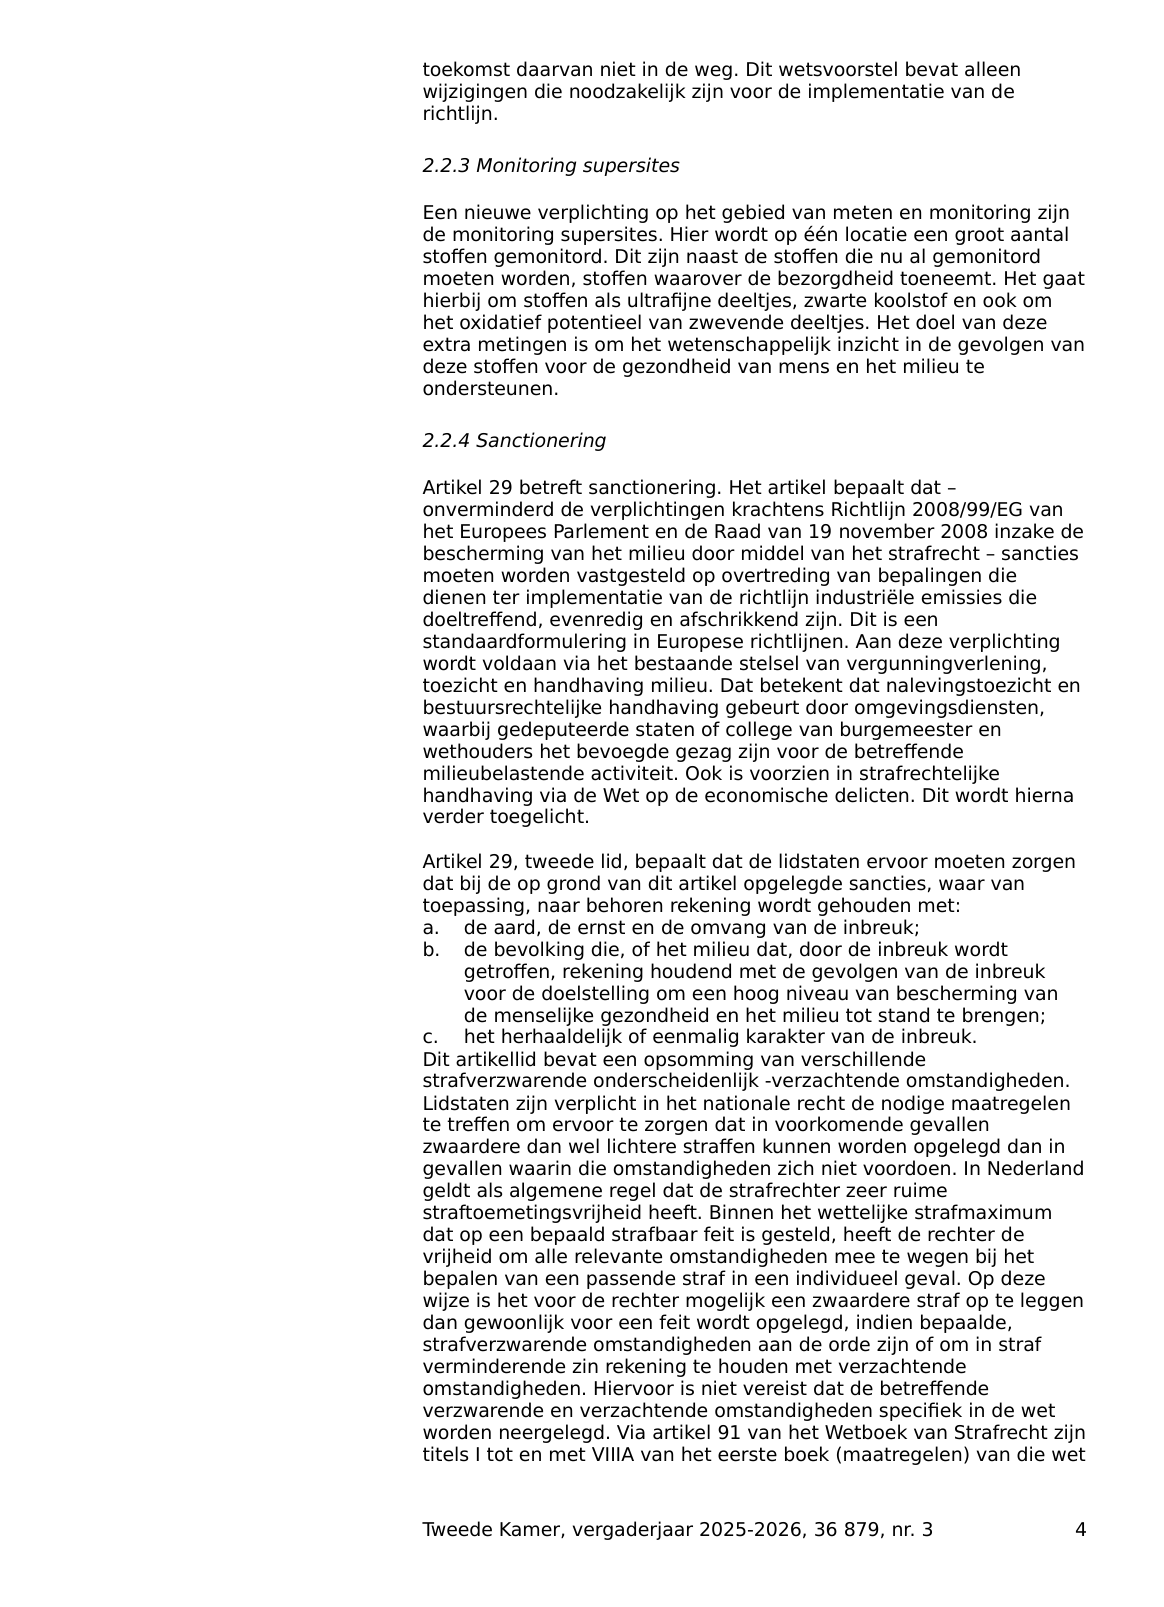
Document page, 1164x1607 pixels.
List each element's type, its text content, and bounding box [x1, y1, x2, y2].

text toekomst daarvan niet in de weg. Dit wetsvoorstel bevat alleen wijzigingen die noodzakelijk zijn voor de implementatie van de richtlijn. [422, 59, 1087, 125]
subtitle 2.2.4 Sanctionering [422, 430, 1087, 452]
text c. het herhaaldelijk of eenmalig karakter van de inbreuk. [422, 1026, 1087, 1048]
text b. de bevolking die, of het milieu dat, door de inbreuk wordt getroffen, rekening houdend met de gevolgen van de inbreuk voor de doelstelling om een hoog niveau van bescherming van de menselijke gezondheid en het milieu tot stand te brengen; [422, 938, 1087, 1026]
text a. de aard, de ernst en de omvang van de inbreuk; [422, 917, 1087, 938]
text Dit artikellid bevat een opsomming van verschillende strafverzwarende onderscheidenlijk -verzachtende omstandigheden. Lidstaten zijn verplicht in het nationale recht de nodige maatregelen te treffen om ervoor te zorgen dat in voorkomende gevallen zwaardere dan wel lichtere straffen kunnen worden opgelegd dan in gevallen waarin die omstandigheden zich niet voordoen. In Nederland geldt als algemene regel dat de strafrechter zeer ruime straftoemetingsvrijheid heeft. Binnen het wettelijke strafmaximum dat op een bepaald strafbaar feit is gesteld, heeft de rechter de vrijheid om alle relevante omstandigheden mee te wegen bij het bepalen van een passende straf in een individueel geval. Op deze wijze is het voor de rechter mogelijk een zwaardere straf op te leggen dan gewoonlijk voor een feit wordt opgelegd, indien bepaalde, strafverzwarende omstandigheden aan de orde zijn of om in straf verminderende zin rekening te houden met verzachtende omstandigheden. Hiervoor is niet vereist dat de betreffende verzwarende en verzachtende omstandigheden specifiek in de wet worden neergelegd. Via artikel 91 van het Wetboek van Strafrecht zijn titels I tot en met VIIIA van het eerste boek (maatregelen) van die wet [422, 1048, 1087, 1466]
text Artikel 29 betreft sanctionering. Het artikel bepaalt dat – onverminderd de verplichtingen krachtens Richtlijn 2008/99/EG van het Europees Parlement en de Raad van 19 november 2008 inzake de bescherming van het milieu door middel van het strafrecht – sancties moeten worden vastgesteld op overtreding van bepalingen die dienen ter implementatie van de richtlijn industriële emissies die doeltreffend, evenredig en afschrikkend zijn. Dit is een standaardformulering in Europese richtlijnen. Aan deze verplichting wordt voldaan via het bestaande stelsel van vergunningverlening, toezicht en handhaving milieu. Dat betekent dat nalevingstoezicht en bestuursrechtelijke handhaving gebeurt door omgevingsdiensten, waarbij gedeputeerde staten of college van burgemeester en wethouders het bevoegde gezag zijn voor de betreffende milieubelastende activiteit. Ook is voorzien in strafrechtelijke handhaving via de Wet op de economische delicten. Dit wordt hierna verder toegelicht. [422, 477, 1087, 828]
text Artikel 29, tweede lid, bepaalt dat de lidstaten ervoor moeten zorgen dat bij de op grond van dit artikel opgelegde sancties, waar van toepassing, naar behoren rekening wordt gehouden met: [422, 851, 1087, 917]
text Een nieuwe verplichting op het gebied van meten en monitoring zijn de monitoring supersites. Hier wordt op één locatie een groot aantal stoffen gemonitord. Dit zijn naast de stoffen die nu al gemonitord moeten worden, stoffen waarover de bezorgdheid toeneemt. Het gaat hierbij om stoffen als ultrafijne deeltjes, zwarte koolstof en ook om het oxidatief potentieel van zwevende deeltjes. Het doel van deze extra metingen is om het wetenschappelijk inzicht in de gevolgen van deze stoffen voor de gezondheid van mens en het milieu te ondersteunen. [422, 202, 1087, 400]
subtitle 2.2.3 Monitoring supersites [422, 155, 1087, 177]
